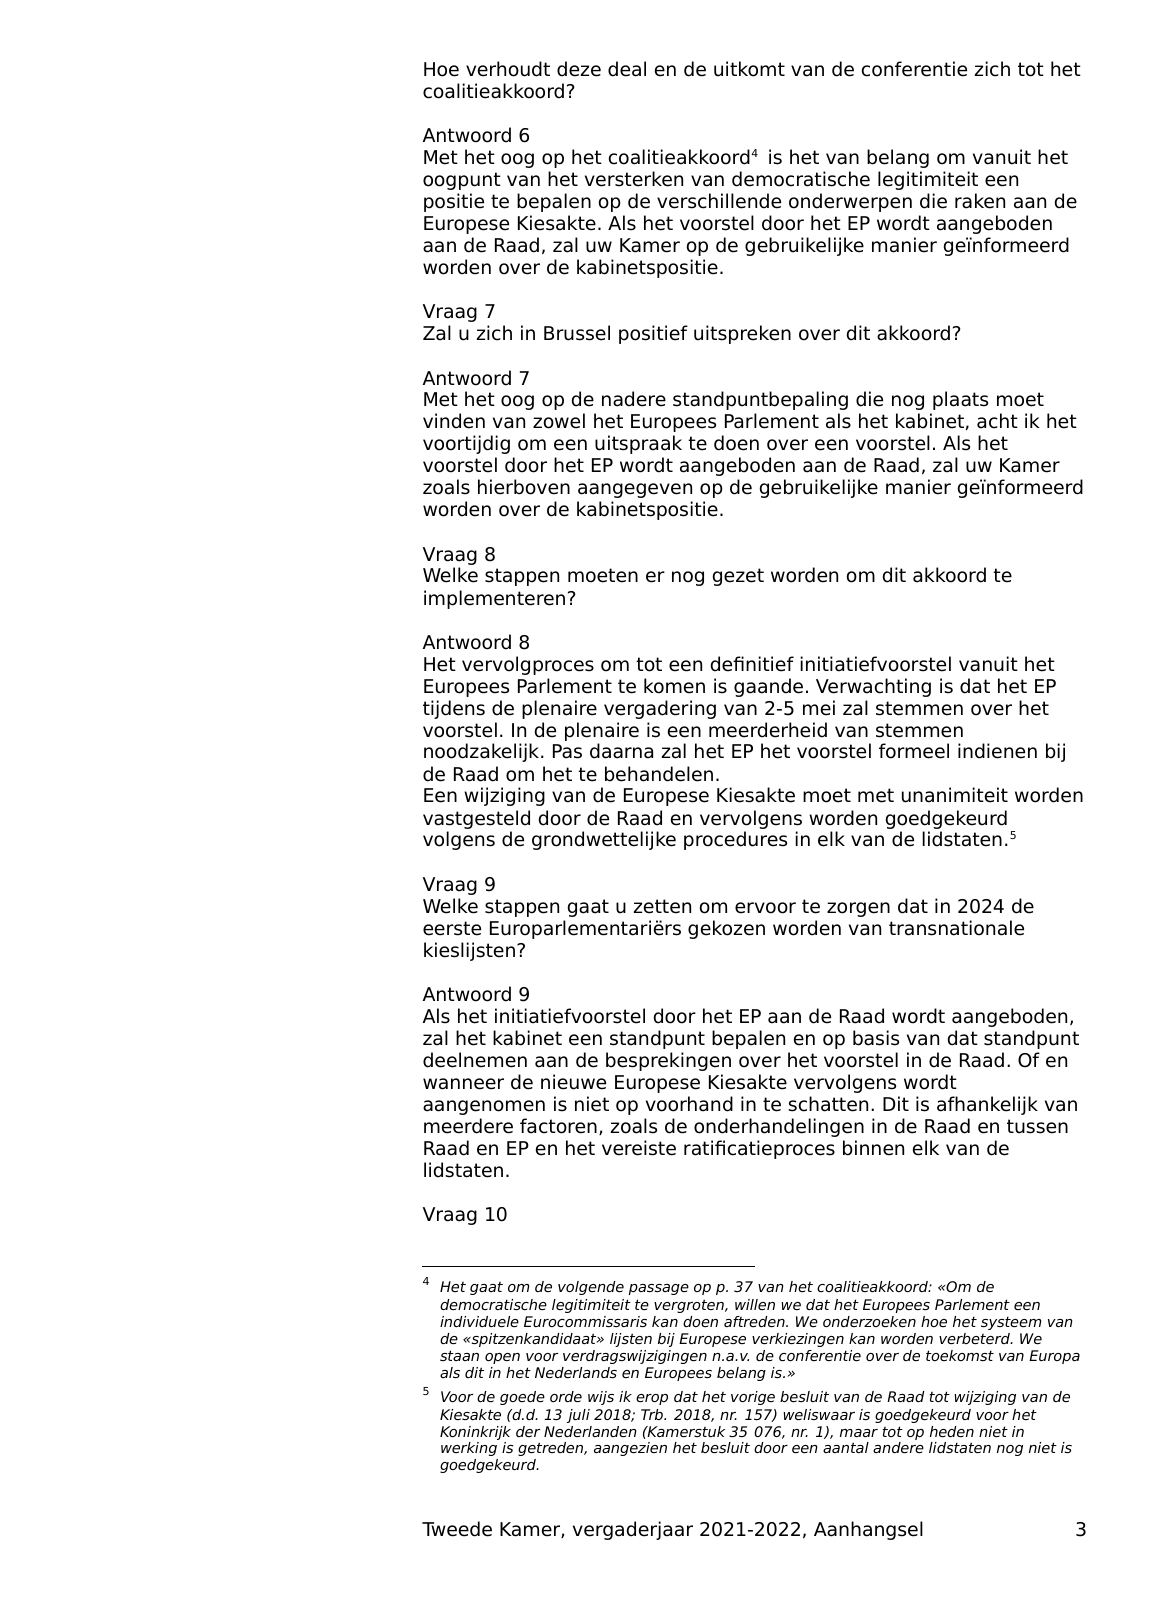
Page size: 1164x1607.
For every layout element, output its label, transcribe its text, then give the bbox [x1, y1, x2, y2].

text Zal u zich in Brussel positief uitspreken over dit akkoord? [422, 323, 1087, 345]
text Vraag 10 [422, 1204, 1087, 1226]
text Vraag 9 [422, 873, 1087, 896]
text Welke stappen gaat u zetten om ervoor te zorgen dat in 2024 de eerste Europarlementariërs gekozen worden van transnationale kieslijsten? [422, 896, 1087, 961]
text Welke stappen moeten er nog gezet worden om dit akkoord te implementeren? [422, 565, 1087, 609]
text Vraag 7 [422, 301, 1087, 323]
text Hoe verhoudt deze deal en de uitkomt van de conferentie zich tot het coalitieakkoord? [422, 59, 1087, 103]
text Vraag 8 [422, 543, 1087, 565]
text Het vervolgproces om tot een definitief initiatiefvoorstel vanuit het Europees Parlement te komen is gaande. Verwachting is dat het EP tijdens de plenaire vergadering van 2-5 mei zal stemmen over het voorstel. In de plenaire is een meerderheid van stemmen noodzakelijk. Pas daarna zal het EP het voorstel formeel indienen bij de Raad om het te behandelen. [422, 653, 1087, 785]
text Met het oog op het coalitieakkoord is het van belang om vanuit het oogpunt van het versterken van democratische legitimiteit een positie te bepalen op de verschillende onderwerpen die raken aan de Europese Kiesakte. Als het voorstel door het EP wordt aangeboden aan de Raad, zal uw Kamer op de gebruikelijke manier geïnformeerd worden over de kabinetspositie. [422, 147, 1087, 279]
text Het gaat om de volgende passage op p. 37 van het coalitieakkoord: «Om de democratische legitimiteit te vergroten, willen we dat het Europees Parlement een individuele Eurocommissaris kan doen aftreden. We onderzoeken hoe het systeem van de «spitzenkandidaat» lijsten bij Europese verkiezingen kan worden verbeterd. We staan open voor verdragswijzigingen n.a.v. de conferentie over de toekomst van Europa als dit in het Nederlands en Europees belang is.» [422, 1275, 1087, 1382]
text Een wijziging van de Europese Kiesakte moet met unanimiteit worden vastgesteld door de Raad en vervolgens worden goedgekeurd volgens de grondwettelijke procedures in elk van de lidstaten. [422, 785, 1087, 851]
text Als het initiatiefvoorstel door het EP aan de Raad wordt aangeboden, zal het kabinet een standpunt bepalen en op basis van dat standpunt deelnemen aan de besprekingen over het voorstel in de Raad. Of en wanneer de nieuwe Europese Kiesakte vervolgens wordt aangenomen is niet op voorhand in te schatten. Dit is afhankelijk van meerdere factoren, zoals de onderhandelingen in de Raad en tussen Raad en EP en het vereiste ratificatieproces binnen elk van de lidstaten. [422, 1006, 1087, 1181]
text Antwoord 8 [422, 632, 1087, 653]
text Antwoord 6 [422, 125, 1087, 147]
text Antwoord 9 [422, 984, 1087, 1006]
text Met het oog op de nadere standpuntbepaling die nog plaats moet vinden van zowel het Europees Parlement als het kabinet, acht ik het voortijdig om een uitspraak te doen over een voorstel. Als het voorstel door het EP wordt aangeboden aan de Raad, zal uw Kamer zoals hierboven aangegeven op de gebruikelijke manier geïnformeerd worden over de kabinetspositie. [422, 389, 1087, 521]
text Antwoord 7 [422, 367, 1087, 389]
text Voor de goede orde wijs ik erop dat het vorige besluit van de Raad tot wijziging van de Kiesakte (d.d. 13 juli 2018; Trb. 2018, nr. 157) weliswaar is goedgekeurd voor het Koninkrijk der Nederlanden (Kamerstuk 35 076, nr. 1), maar tot op heden niet in werking is getreden, aangezien het besluit door een aantal andere lidstaten nog niet is goedgekeurd. [422, 1385, 1087, 1474]
